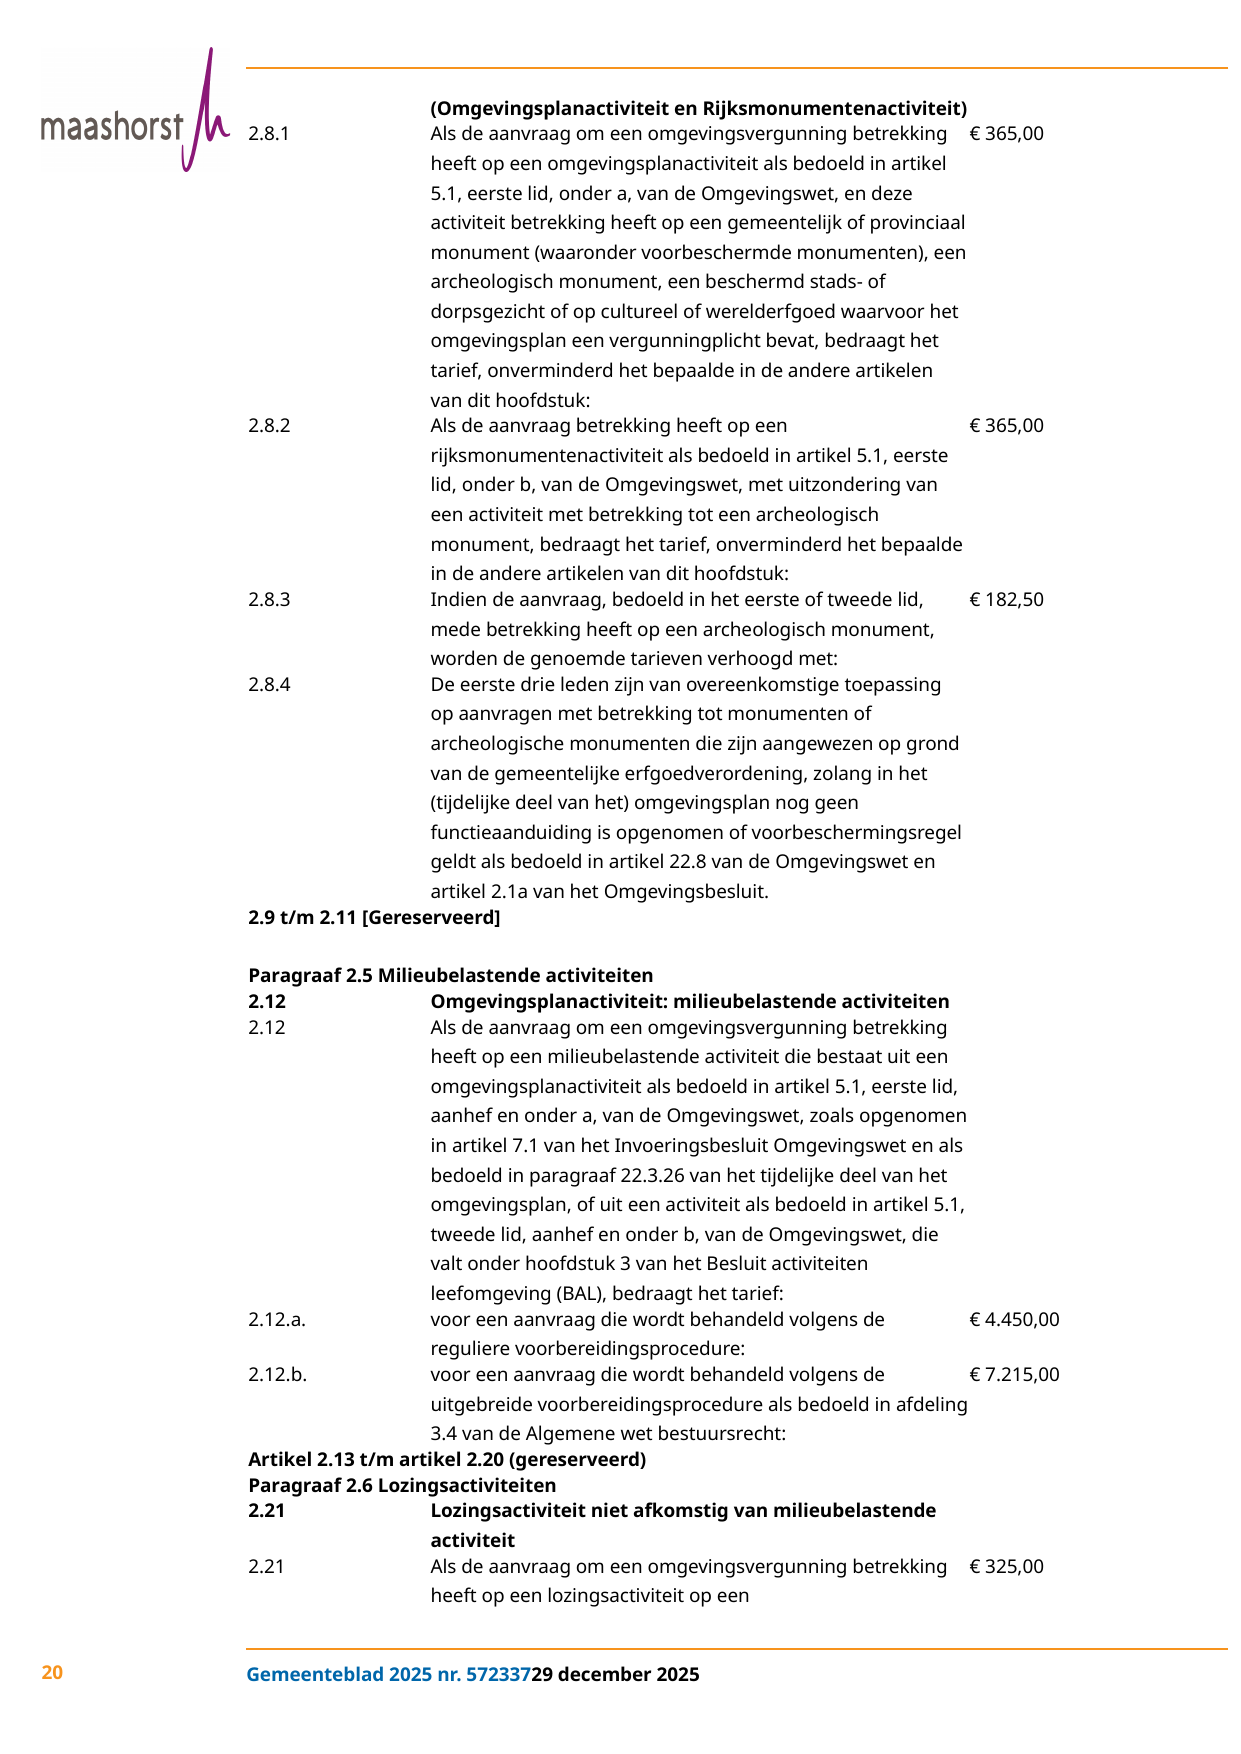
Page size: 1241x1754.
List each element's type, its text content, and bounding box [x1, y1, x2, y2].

table_header Paragraaf 2.5 Milieubelastende activiteiten [248, 963, 1152, 988]
table_cell € 182,50 [969, 586, 1152, 671]
table_cell [969, 1014, 1152, 1306]
table_cell Lozingsactiviteit niet afkomstig van milieubelastende activiteit [430, 1498, 969, 1553]
picture [41, 47, 231, 172]
table_cell € 365,00 [969, 413, 1152, 586]
table_cell 2.12 [248, 1014, 430, 1306]
table_cell Als de aanvraag om een omgevingsvergunning betrekking heeft op een milieubelastende activiteit die bestaat uit een omgevingsplanactiviteit als bedoeld in artikel 5.1, eerste lid, aanhef en onder a, van de Omgevingswet, zoals opgenomen in artikel 7.1 van het Invoeringsbesluit Omgevingswet en als bedoeld in paragraaf 22.3.26 van het tijdelijke deel van het omgevingsplan, of uit een activiteit als bedoeld in artikel 5.1, tweede lid, aanhef en onder b, van de Omgevingswet, die valt onder hoofdstuk 3 van het Besluit activiteiten leefomgeving (BAL), bedraagt het tarief: [430, 1014, 969, 1306]
table_cell Indien de aanvraag, bedoeld in het eerste of tweede lid, mede betrekking heeft op een archeologisch monument, worden de genoemde tarieven verhoogd met: [430, 586, 969, 671]
table_cell [969, 988, 1152, 1014]
table_cell 2.8.2 [248, 413, 430, 586]
table_cell 2.21 [248, 1498, 430, 1553]
table_cell 2.8.4 [248, 671, 430, 904]
table_cell voor een aanvraag die wordt behandeld volgens de reguliere voorbereidingsprocedure: [430, 1306, 969, 1361]
table_cell € 7.215,00 [969, 1361, 1152, 1446]
table_cell Als de aanvraag betrekking heeft op een rijksmonumentenactiviteit als bedoeld in artikel 5.1, eerste lid, onder b, van de Omgevingswet, met uitzondering van een activiteit met betrekking tot een archeologisch monument, bedraagt het tarief, onverminderd het bepaalde in de andere artikelen van dit hoofdstuk: [430, 413, 969, 586]
table_cell 2.12 [248, 988, 430, 1014]
table_cell De eerste drie leden zijn van overeenkomstige toepassing op aanvragen met betrekking tot monumenten of archeologische monumenten die zijn aangewezen op grond van de gemeentelijke erfgoedverordening, zolang in het (tijdelijke deel van het) omgevingsplan nog geen functieaanduiding is opgenomen of voorbeschermingsregel geldt als bedoeld in artikel 22.8 van de Omgevingswet en artikel 2.1a van het Omgevingsbesluit. [430, 671, 969, 904]
table_cell Artikel 2.13 t/m artikel 2.20 (gereserveerd) [248, 1446, 1152, 1472]
table_cell 2.9 t/m 2.11 [Gereserveerd] [248, 904, 1152, 929]
table_cell € 4.450,00 [969, 1306, 1152, 1361]
table_cell € 325,00 [969, 1553, 1152, 1608]
table_cell 2.21 [248, 1553, 430, 1608]
table_cell 2.8.1 [248, 121, 430, 412]
table_cell [969, 671, 1152, 904]
table_cell 2.12.b. [248, 1361, 430, 1446]
table_cell [969, 1498, 1152, 1553]
table_cell Omgevingsplanactiviteit: milieubelastende activiteiten [430, 988, 969, 1014]
table_cell [248, 95, 430, 121]
table_cell Als de aanvraag om een omgevingsvergunning betrekking heeft op een lozingsactiviteit op een [430, 1553, 969, 1608]
table_cell € 365,00 [969, 121, 1152, 412]
table_cell voor een aanvraag die wordt behandeld volgens de uitgebreide voorbereidingsprocedure als bedoeld in afdeling 3.4 van de Algemene wet bestuursrecht: [430, 1361, 969, 1446]
table_cell 2.8.3 [248, 586, 430, 671]
table_cell Als de aanvraag om een omgevingsvergunning betrekking heeft op een omgevingsplanactiviteit als bedoeld in artikel 5.1, eerste lid, onder a, van de Omgevingswet, en deze activiteit betrekking heeft op een gemeentelijk of provinciaal monument (waaronder voorbeschermde monumenten), een archeologisch monument, een beschermd stads- of dorpsgezicht of op cultureel of werelderfgoed waarvoor het omgevingsplan een vergunningplicht bevat, bedraagt het tarief, onverminderd het bepaalde in de andere artikelen van dit hoofdstuk: [430, 121, 969, 412]
table_cell Paragraaf 2.6 Lozingsactiviteiten [248, 1472, 1152, 1498]
table_cell [969, 95, 1152, 121]
table_cell 2.12.a. [248, 1306, 430, 1361]
table_cell (Omgevingsplanactiviteit en Rijksmonumentenactiviteit) [430, 95, 969, 121]
